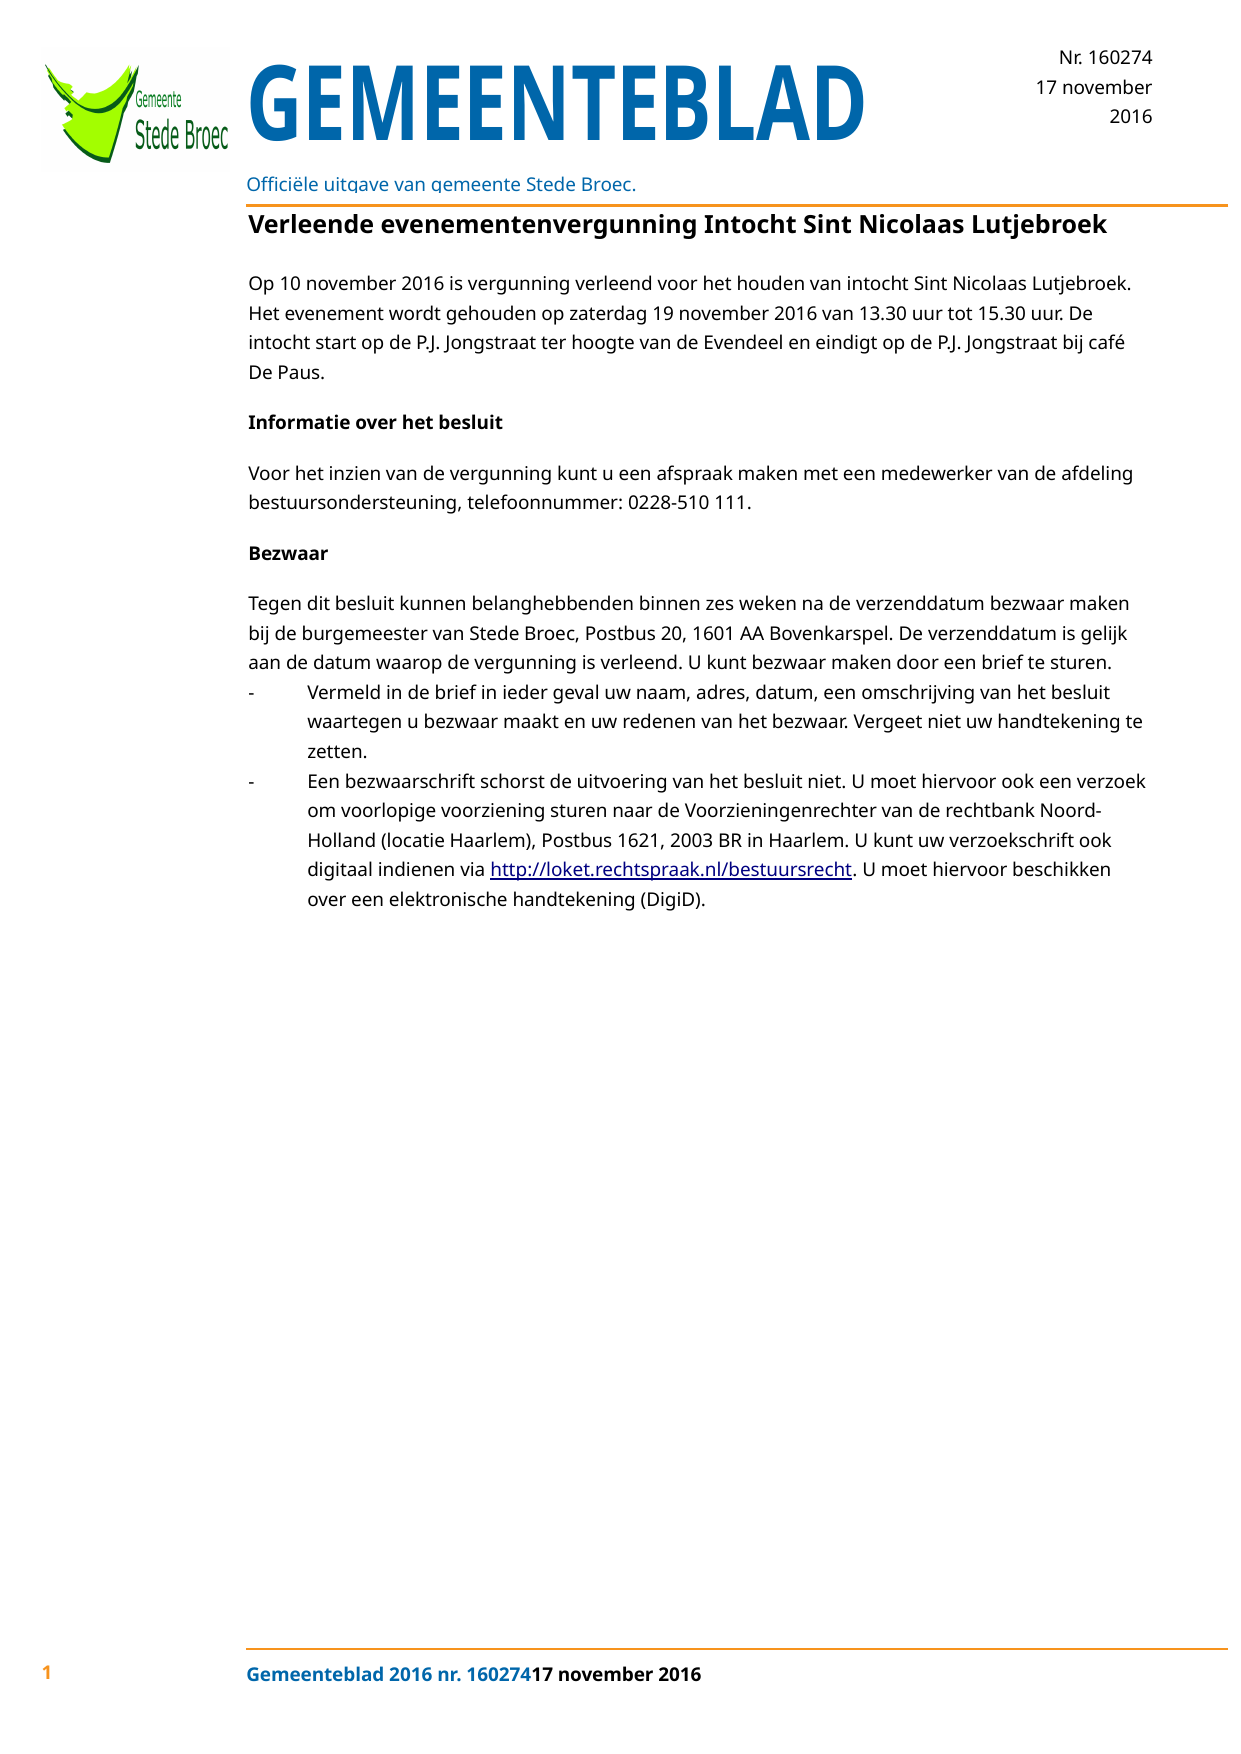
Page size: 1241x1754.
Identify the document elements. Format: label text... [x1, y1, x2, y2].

text Verleende evenementenvergunning Intocht Sint Nicolaas Lutjebroek [248, 207, 1152, 241]
text Informatie over het besluit [248, 409, 1152, 435]
list Een bezwaarschrift schorst de uitvoering van het besluit niet. U moet hiervoor ook een verzoek om voorlopige voorziening sturen naar de Voorzieningenrechter van de rechtbank Noord-Holland (locatie Haarlem), Postbus 1621, 2003 BR in Haarlem. U kunt uw verzoekschrift ook digitaal indienen via http://loket.rechtspraak.nl/bestuursrecht. U moet hiervoor beschikken over een elektronische handtekening (DigiD). [248, 768, 1152, 912]
text Tegen dit besluit kunnen belanghebbenden binnen zes weken na de verzenddatum bezwaar maken bij de burgemeester van Stede Broec, Postbus 20, 1601 AA Bovenkarspel. De verzenddatum is gelijk aan de datum waarop de vergunning is verleend. U kunt bezwaar maken door een brief te sturen. [248, 590, 1152, 675]
text Bezwaar [248, 540, 1152, 566]
picture [41, 47, 231, 172]
list Vermeld in de brief in ieder geval uw naam, adres, datum, een omschrijving van het besluit waartegen u bezwaar maakt en uw redenen van het bezwaar. Vergeet niet uw handtekening te zetten. [248, 679, 1152, 764]
text Voor het inzien van de vergunning kunt u een afspraak maken met een medewerker van de afdeling bestuursondersteuning, telefoonnummer: 0228-510 111. [248, 460, 1152, 515]
text Op 10 november 2016 is vergunning verleend voor het houden van intocht Sint Nicolaas Lutjebroek. Het evenement wordt gehouden op zaterdag 19 november 2016 van 13.30 uur tot 15.30 uur. De intocht start op de P.J. Jongstraat ter hoogte van de Evendeel en eindigt op de P.J. Jongstraat bij café De Paus. [248, 270, 1152, 385]
